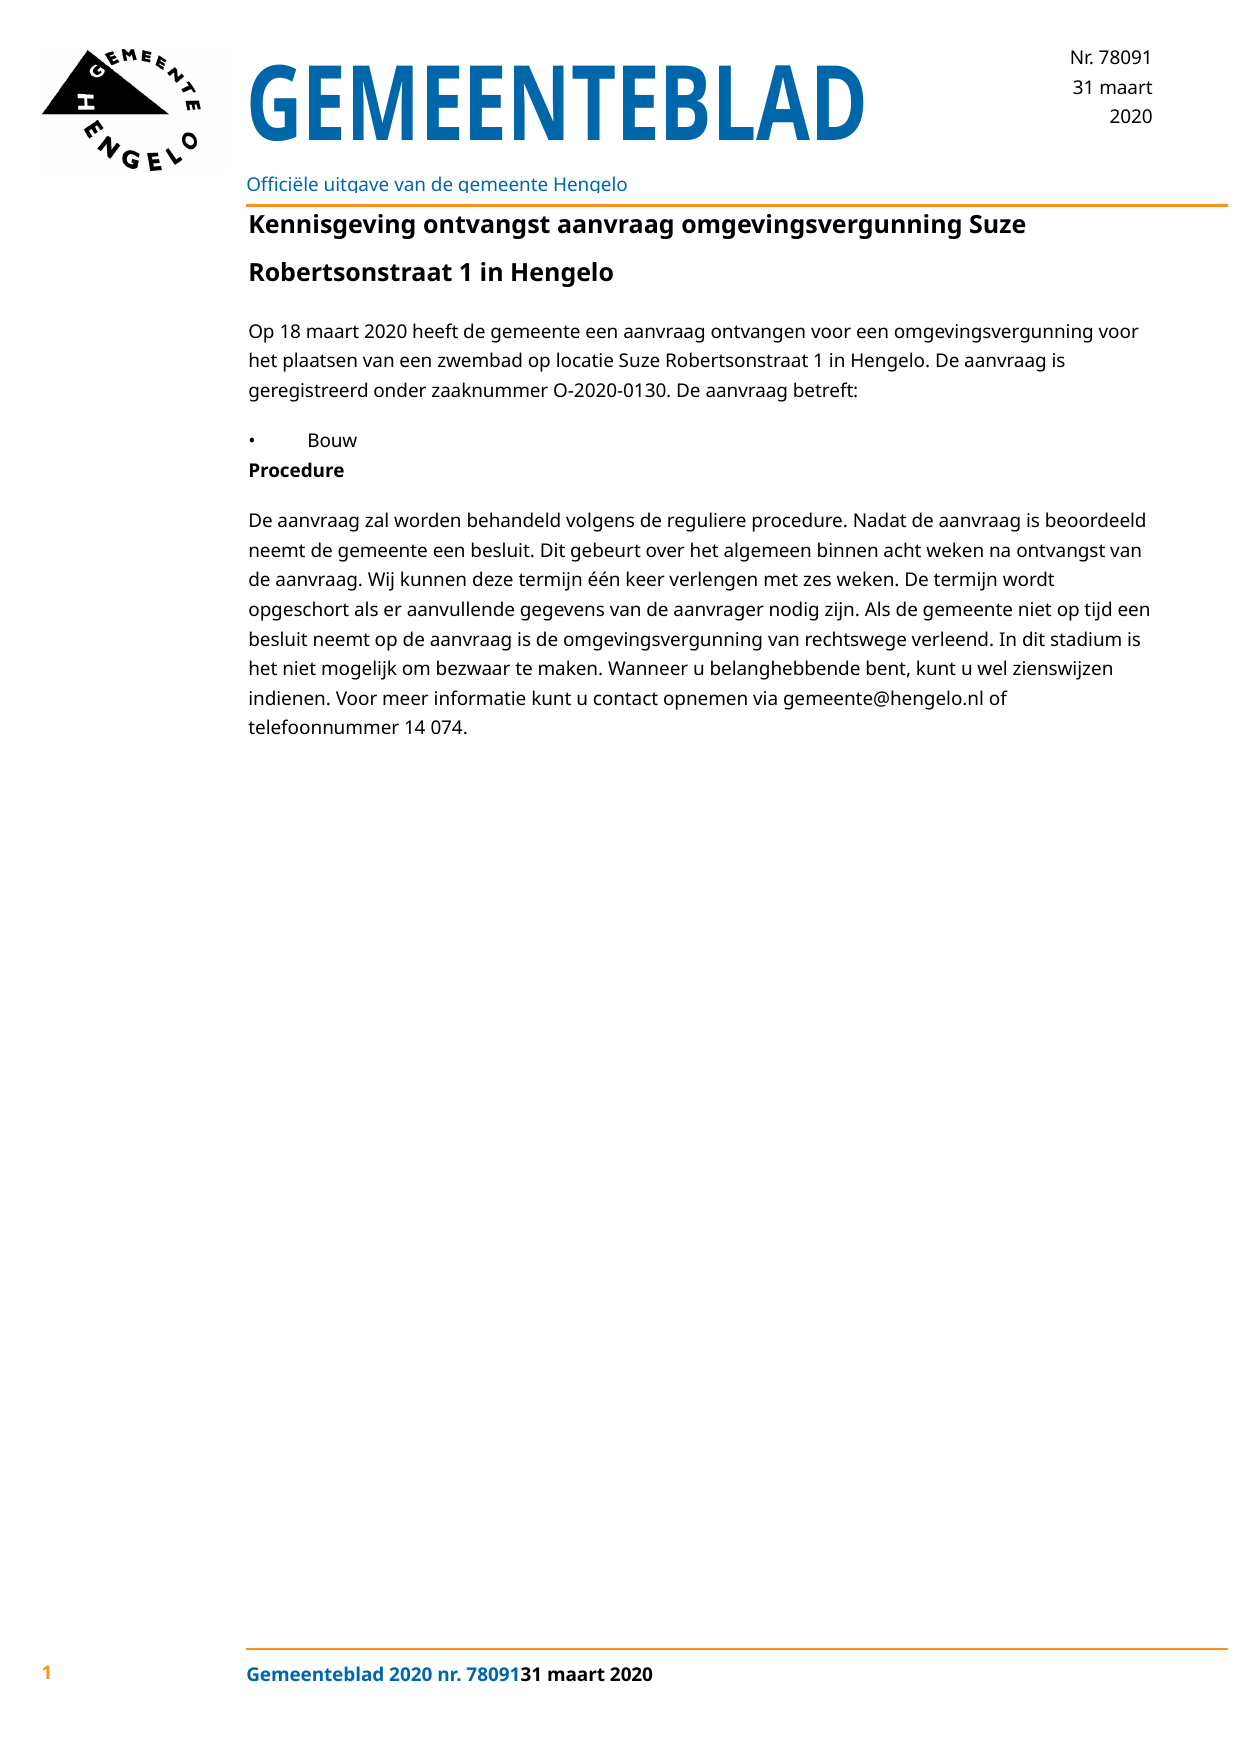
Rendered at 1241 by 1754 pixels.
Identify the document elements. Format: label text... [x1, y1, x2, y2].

picture [41, 47, 231, 172]
text Procedure [248, 457, 1152, 483]
text De aanvraag zal worden behandeld volgens de reguliere procedure. Nadat de aanvraag is beoordeeld neemt de gemeente een besluit. Dit gebeurt over het algemeen binnen acht weken na ontvangst van de aanvraag. Wij kunnen deze termijn één keer verlengen met zes weken. De termijn wordt opgeschort als er aanvullende gegevens van de aanvrager nodig zijn. Als de gemeente niet op tijd een besluit neemt op de aanvraag is de omgevingsvergunning van rechtswege verleend. In dit stadium is het niet mogelijk om bezwaar te maken. Wanneer u belanghebbende bent, kunt u wel zienswijzen indienen. Voor meer informatie kunt u contact opnemen via gemeente@hengelo.nl of telefoonnummer 14 074. [248, 507, 1152, 740]
text Kennisgeving ontvangst aanvraag omgevingsvergunning Suze Robertsonstraat 1 in Hengelo [248, 207, 1152, 288]
list Bouw [248, 427, 1152, 453]
text Op 18 maart 2020 heeft de gemeente een aanvraag ontvangen voor een omgevingsvergunning voor het plaatsen van een zwembad op locatie Suze Robertsonstraat 1 in Hengelo. De aanvraag is geregistreerd onder zaaknummer O-2020-0130. De aanvraag betreft: [248, 318, 1152, 403]
